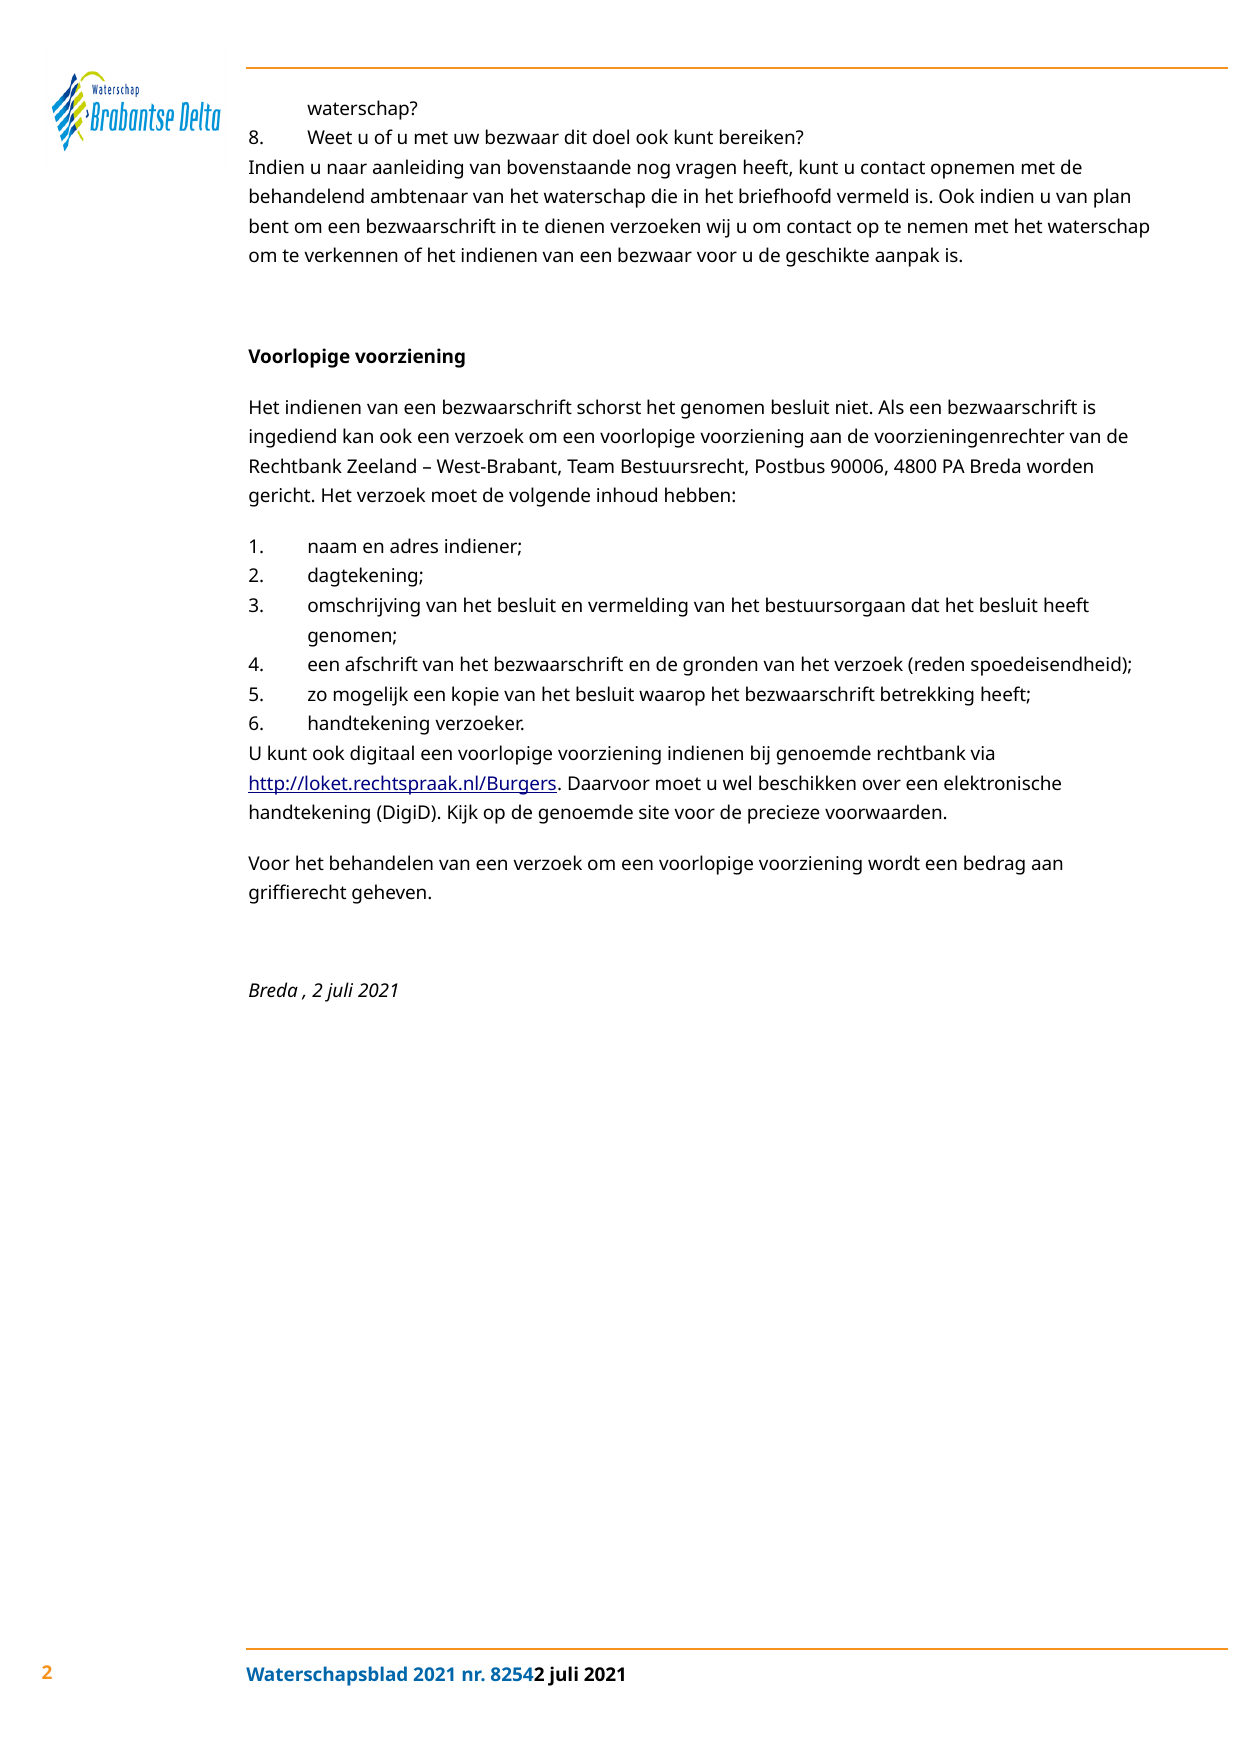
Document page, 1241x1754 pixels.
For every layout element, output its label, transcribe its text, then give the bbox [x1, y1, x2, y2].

list omschrijving van het besluit en vermelding van het bestuursorgaan dat het besluit heeft genomen; [248, 592, 1152, 648]
list Weet u of u met uw bezwaar dit doel ook kunt bereiken? [248, 124, 1152, 150]
text Voorlopige voorziening [248, 343, 1152, 369]
text Voor het behandelen van een verzoek om een voorlopige voorziening wordt een bedrag aan griffierecht geheven. [248, 850, 1152, 905]
list dagtekening; [248, 563, 1152, 588]
text U kunt ook digitaal een voorlopige voorziening indienen bij genoemde rechtbank via http://loket.rechtspraak.nl/Burgers. Daarvoor moet u wel beschikken over een elektronische handtekening (DigiD). Kijk op de genoemde site voor de precieze voorwaarden. [248, 740, 1152, 825]
list handtekening verzoeker. [248, 711, 1152, 736]
list naam en adres indiener; [248, 533, 1152, 559]
text Indien u naar aanleiding van bovenstaande nog vragen heeft, kunt u contact opnemen met de behandelend ambtenaar van het waterschap die in het briefhoofd vermeld is. Ook indien u van plan bent om een bezwaarschrift in te dienen verzoeken wij u om contact op te nemen met het waterschap om te verkennen of het indienen van een bezwaar voor u de geschikte aanpak is. [248, 154, 1152, 268]
text Het indienen van een bezwaarschrift schorst het genomen besluit niet. Als een bezwaarschrift is ingediend kan ook een verzoek om een voorlopige voorziening aan de voorzieningenrechter van de Rechtbank Zeeland – West-Brabant, Team Bestuursrecht, Postbus 90006, 4800 PA Breda worden gericht. Het verzoek moet de volgende inhoud hebben: [248, 394, 1152, 508]
picture [41, 47, 231, 172]
list zo mogelijk een kopie van het besluit waarop het bezwaarschrift betrekking heeft; [248, 681, 1152, 707]
list een afschrift van het bezwaarschrift en de gronden van het verzoek (reden spoedeisendheid); [248, 651, 1152, 677]
list waterschap? [248, 95, 1152, 121]
text Breda , 2 juli 2021 [248, 978, 1152, 1003]
